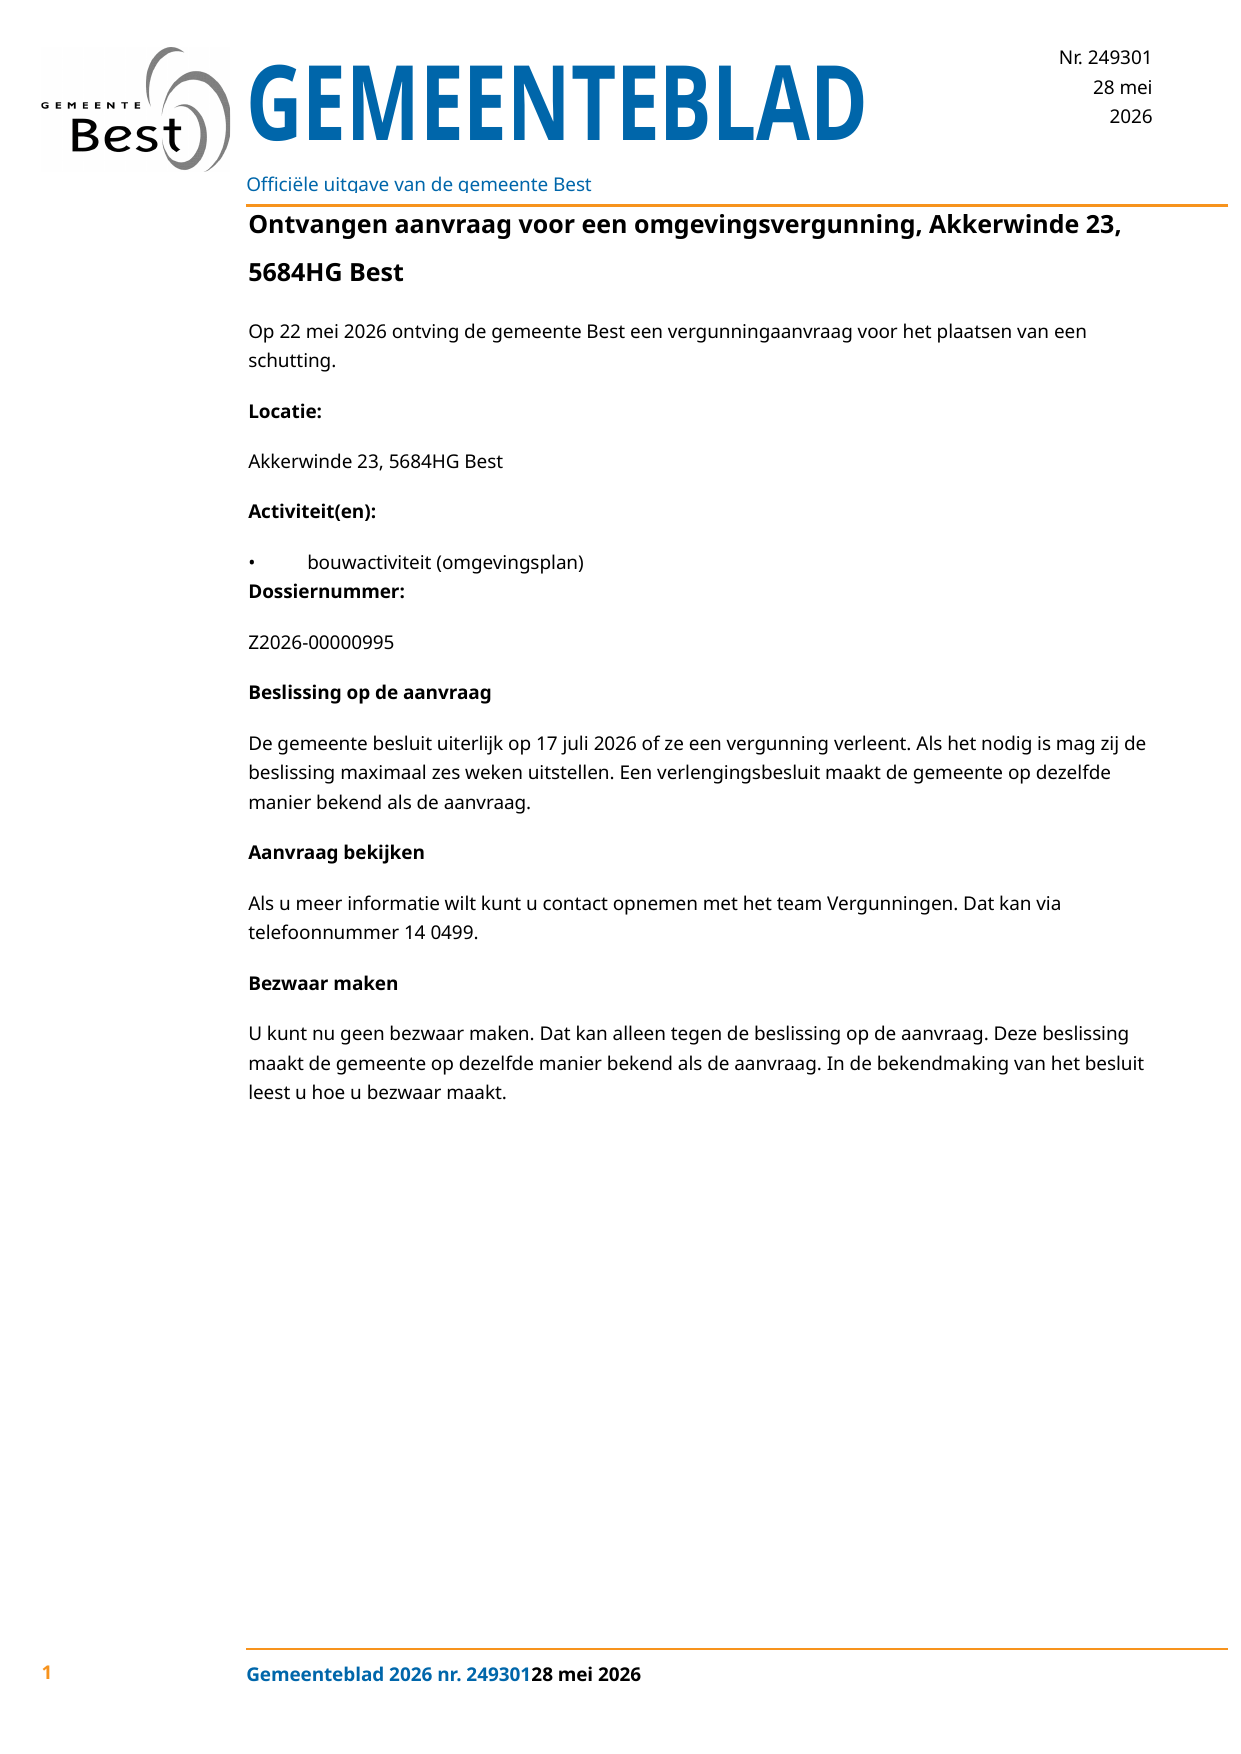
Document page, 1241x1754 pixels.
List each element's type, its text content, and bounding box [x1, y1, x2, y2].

text U kunt nu geen bezwaar maken. Dat kan alleen tegen de beslissing op de aanvraag. Deze beslissing maakt de gemeente op dezelfde manier bekend als de aanvraag. In de bekendmaking van het besluit leest u hoe u bezwaar maakt. [248, 1020, 1152, 1105]
text Bezwaar maken [248, 970, 1152, 996]
text Als u meer informatie wilt kunt u contact opnemen met het team Vergunningen. Dat kan via telefoonnummer 14 0499. [248, 890, 1152, 945]
text Dossiernummer: [248, 579, 1152, 604]
text Z2026-00000995 [248, 629, 1152, 655]
text Akkerwinde 23, 5684HG Best [248, 448, 1152, 474]
text De gemeente besluit uiterlijk op 17 juli 2026 of ze een vergunning verleent. Als het nodig is mag zij de beslissing maximaal zes weken uitstellen. Een verlengingsbesluit maakt de gemeente op dezelfde manier bekend als de aanvraag. [248, 730, 1152, 815]
text Op 22 mei 2026 ontving de gemeente Best een vergunningaanvraag voor het plaatsen van een schutting. [248, 318, 1152, 373]
text Aanvraag bekijken [248, 839, 1152, 865]
text Locatie: [248, 398, 1152, 424]
text Beslissing op de aanvraag [248, 679, 1152, 705]
text Ontvangen aanvraag voor een omgevingsvergunning, Akkerwinde 23, 5684HG Best [248, 207, 1152, 288]
list bouwactiviteit (omgevingsplan) [248, 549, 1152, 575]
picture [41, 47, 231, 172]
text Activiteit(en): [248, 499, 1152, 524]
